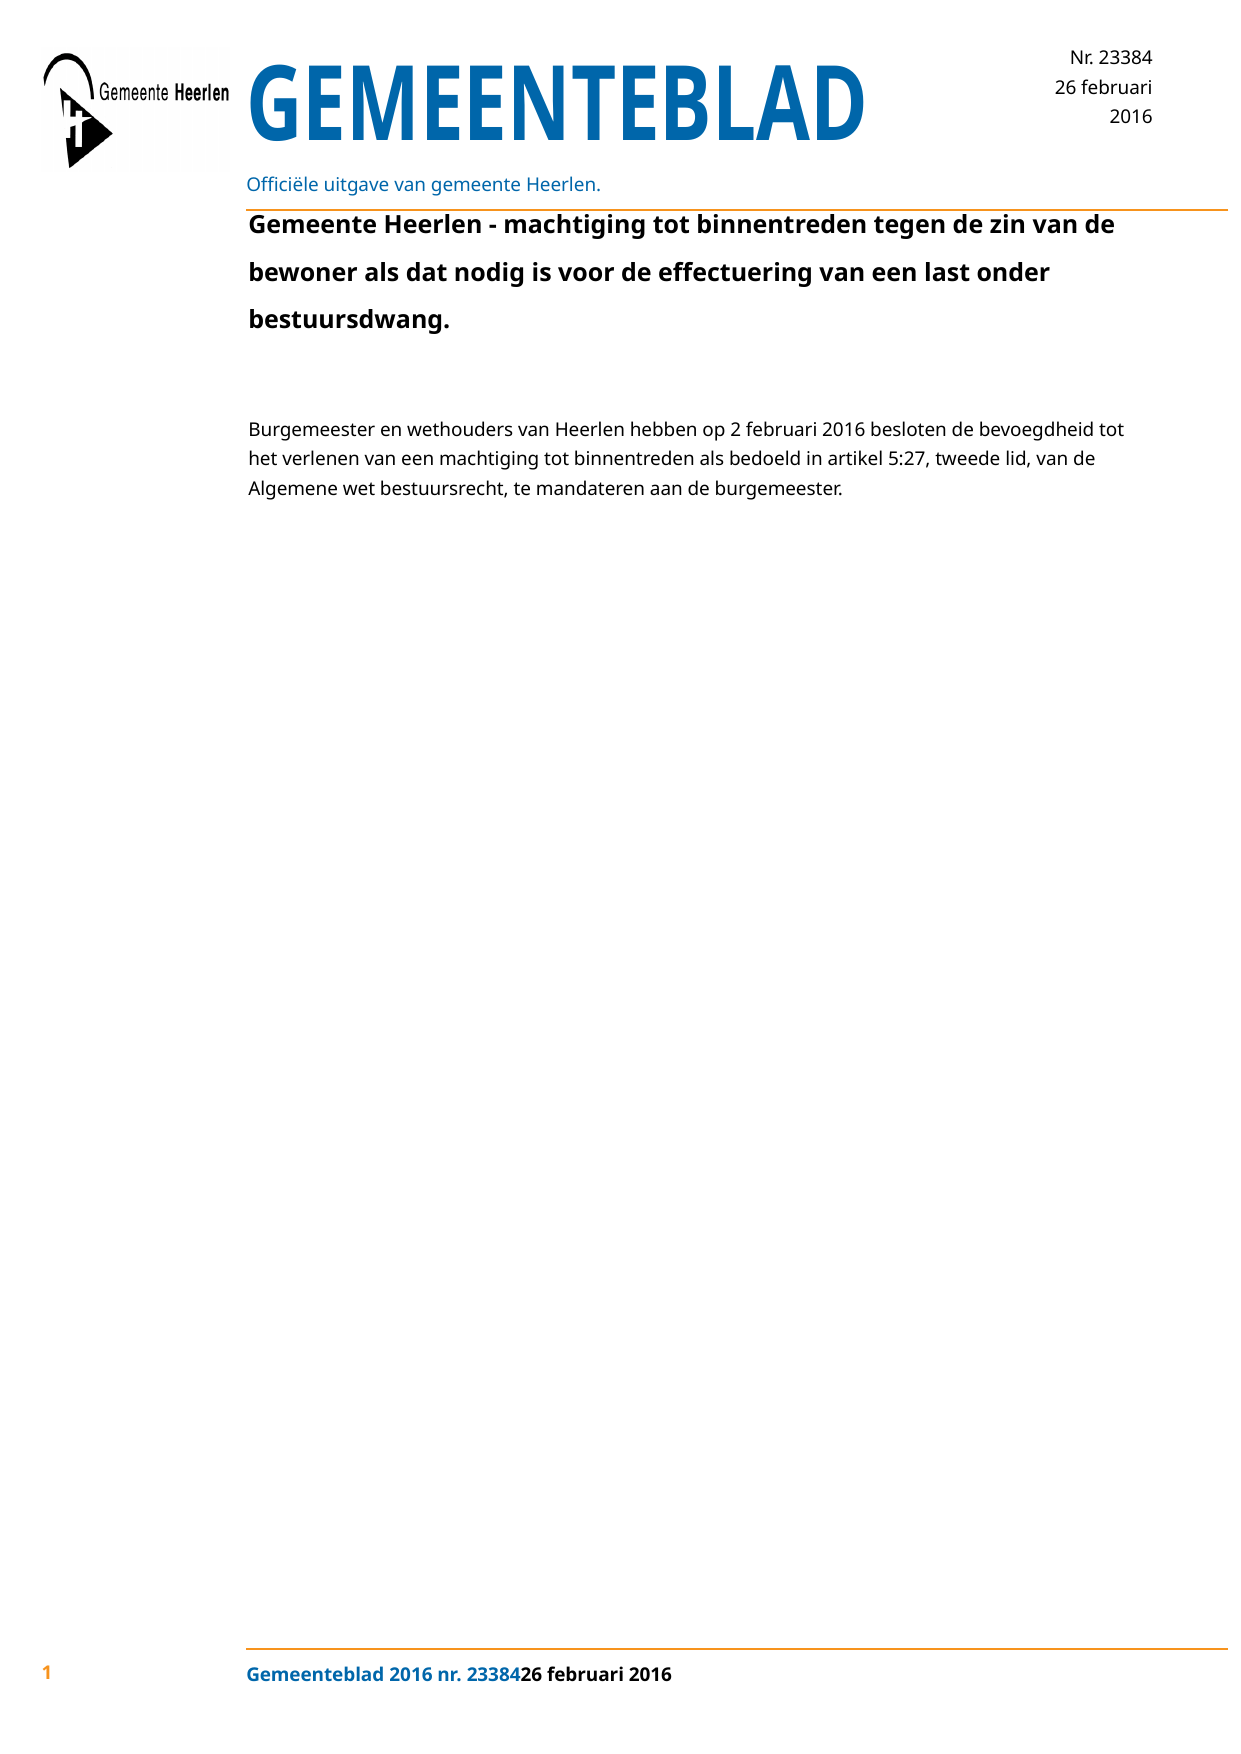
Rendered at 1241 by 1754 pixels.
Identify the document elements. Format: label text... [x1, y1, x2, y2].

text Burgemeester en wethouders van Heerlen hebben op 2 februari 2016 besloten de bevoegdheid tot het verlenen van een machtiging tot binnentreden als bedoeld in artikel 5:27, tweede lid, van de Algemene wet bestuursrecht, te mandateren aan de burgemeester. [248, 416, 1152, 501]
picture [41, 47, 231, 172]
text Gemeente Heerlen - machtiging tot binnentreden tegen de zin van de bewoner als dat nodig is voor de effectuering van een last onder bestuursdwang. [248, 211, 1152, 336]
